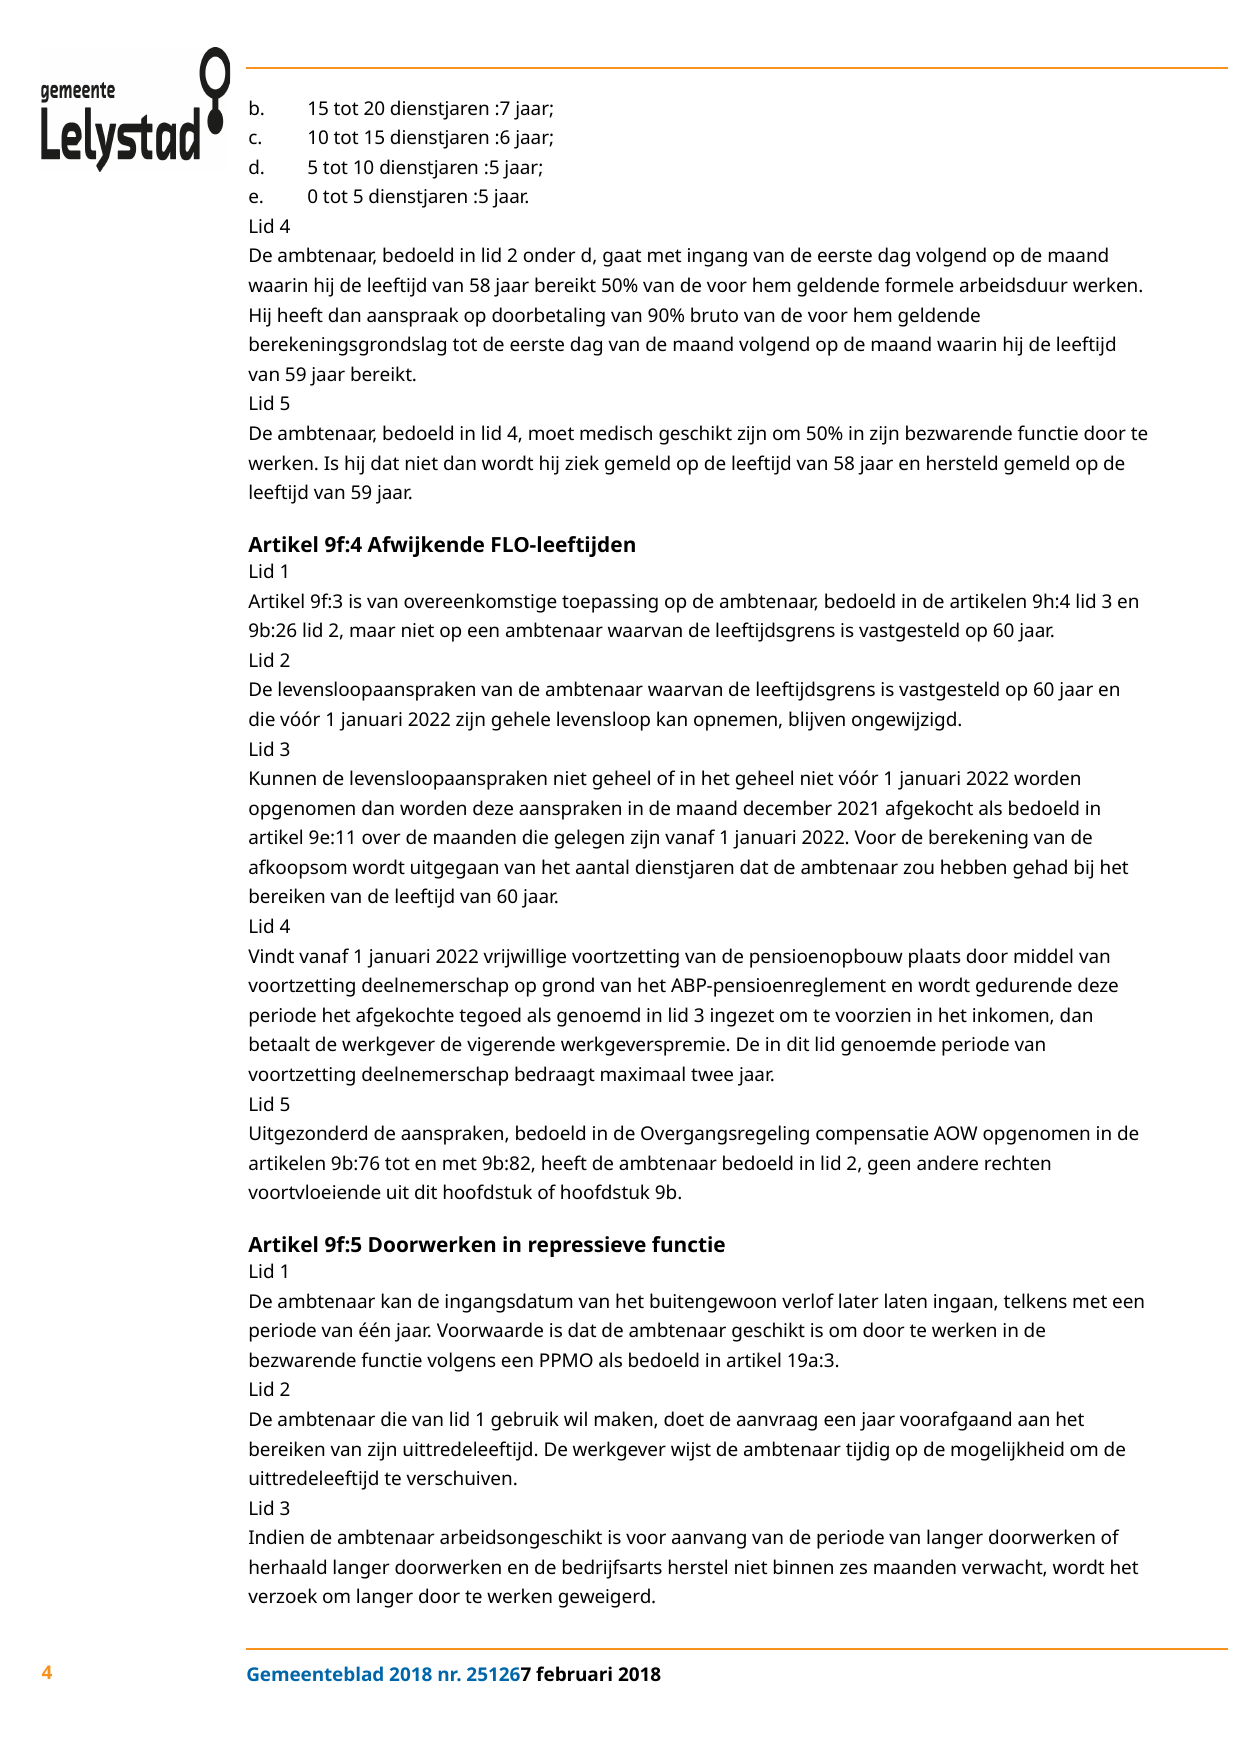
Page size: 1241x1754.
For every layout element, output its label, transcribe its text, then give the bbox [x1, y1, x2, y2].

text Lid 4 [248, 213, 1152, 239]
text Vindt vanaf 1 januari 2022 vrijwillige voortzetting van de pensioenopbouw plaats door middel van voortzetting deelnemerschap op grond van het ABP-pensioenreglement en wordt gedurende deze periode het afgekochte tegoed als genoemd in lid 3 ingezet om te voorzien in het inkomen, dan betaalt de werkgever de vigerende werkgeverspremie. De in dit lid genoemde periode van voortzetting deelnemerschap bedraagt maximaal twee jaar. [248, 943, 1152, 1087]
text Lid 4 [248, 913, 1152, 939]
text Kunnen de levensloopaanspraken niet geheel of in het geheel niet vóór 1 januari 2022 worden opgenomen dan worden deze aanspraken in de maand december 2021 afgekocht als bedoeld in artikel 9e:11 over de maanden die gelegen zijn vanaf 1 januari 2022. Voor de berekening van de afkoopsom wordt uitgegaan van het aantal dienstjaren dat de ambtenaar zou hebben gehad bij het bereiken van de leeftijd van 60 jaar. [248, 765, 1152, 909]
text Lid 2 [248, 647, 1152, 673]
text Lid 3 [248, 736, 1152, 761]
list 10 tot 15 dienstjaren :6 jaar; [248, 124, 1152, 150]
text Lid 5 [248, 1091, 1152, 1116]
text Lid 2 [248, 1377, 1152, 1402]
text De levensloopaanspraken van de ambtenaar waarvan de leeftijdsgrens is vastgesteld op 60 jaar en die vóór 1 januari 2022 zijn gehele levensloop kan opnemen, blijven ongewijzigd. [248, 677, 1152, 732]
text De ambtenaar, bedoeld in lid 2 onder d, gaat met ingang van de eerste dag volgend op de maand waarin hij de leeftijd van 58 jaar bereikt 50% van de voor hem geldende formele arbeidsduur werken. Hij heeft dan aanspraak op doorbetaling van 90% bruto van de voor hem geldende berekeningsgrondslag tot de eerste dag van de maand volgend op de maand waarin hij de leeftijd van 59 jaar bereikt. [248, 243, 1152, 387]
text Lid 1 [248, 1258, 1152, 1284]
text Lid 5 [248, 391, 1152, 416]
text Artikel 9f:5 Doorwerken in repressieve functie [248, 1230, 1152, 1258]
picture [41, 47, 231, 172]
text De ambtenaar die van lid 1 gebruik wil maken, doet de aanvraag een jaar voorafgaand aan het bereiken van zijn uittredeleeftijd. De werkgever wijst de ambtenaar tijdig op de mogelijkheid om de uittredeleeftijd te verschuiven. [248, 1406, 1152, 1491]
list 0 tot 5 dienstjaren :5 jaar. [248, 183, 1152, 209]
text Uitgezonderd de aanspraken, bedoeld in de Overgangsregeling compensatie AOW opgenomen in de artikelen 9b:76 tot en met 9b:82, heeft de ambtenaar bedoeld in lid 2, geen andere rechten voortvloeiende uit dit hoofdstuk of hoofdstuk 9b. [248, 1120, 1152, 1205]
text Lid 1 [248, 558, 1152, 584]
list 15 tot 20 dienstjaren :7 jaar; [248, 95, 1152, 121]
list 5 tot 10 dienstjaren :5 jaar; [248, 154, 1152, 180]
text Indien de ambtenaar arbeidsongeschikt is voor aanvang van de periode van langer doorwerken of herhaald langer doorwerken en de bedrijfsarts herstel niet binnen zes maanden verwacht, wordt het verzoek om langer door te werken geweigerd. [248, 1524, 1152, 1609]
text Lid 3 [248, 1495, 1152, 1521]
text Artikel 9f:3 is van overeenkomstige toepassing op de ambtenaar, bedoeld in de artikelen 9h:4 lid 3 en 9b:26 lid 2, maar niet op een ambtenaar waarvan de leeftijdsgrens is vastgesteld op 60 jaar. [248, 588, 1152, 643]
text Artikel 9f:4 Afwijkende FLO-leeftijden [248, 530, 1152, 558]
text De ambtenaar, bedoeld in lid 4, moet medisch geschikt zijn om 50% in zijn bezwarende functie door te werken. Is hij dat niet dan wordt hij ziek gemeld op de leeftijd van 58 jaar en hersteld gemeld op de leeftijd van 59 jaar. [248, 420, 1152, 505]
text De ambtenaar kan de ingangsdatum van het buitengewoon verlof later laten ingaan, telkens met een periode van één jaar. Voorwaarde is dat de ambtenaar geschikt is om door te werken in de bezwarende functie volgens een PPMO als bedoeld in artikel 19a:3. [248, 1288, 1152, 1373]
